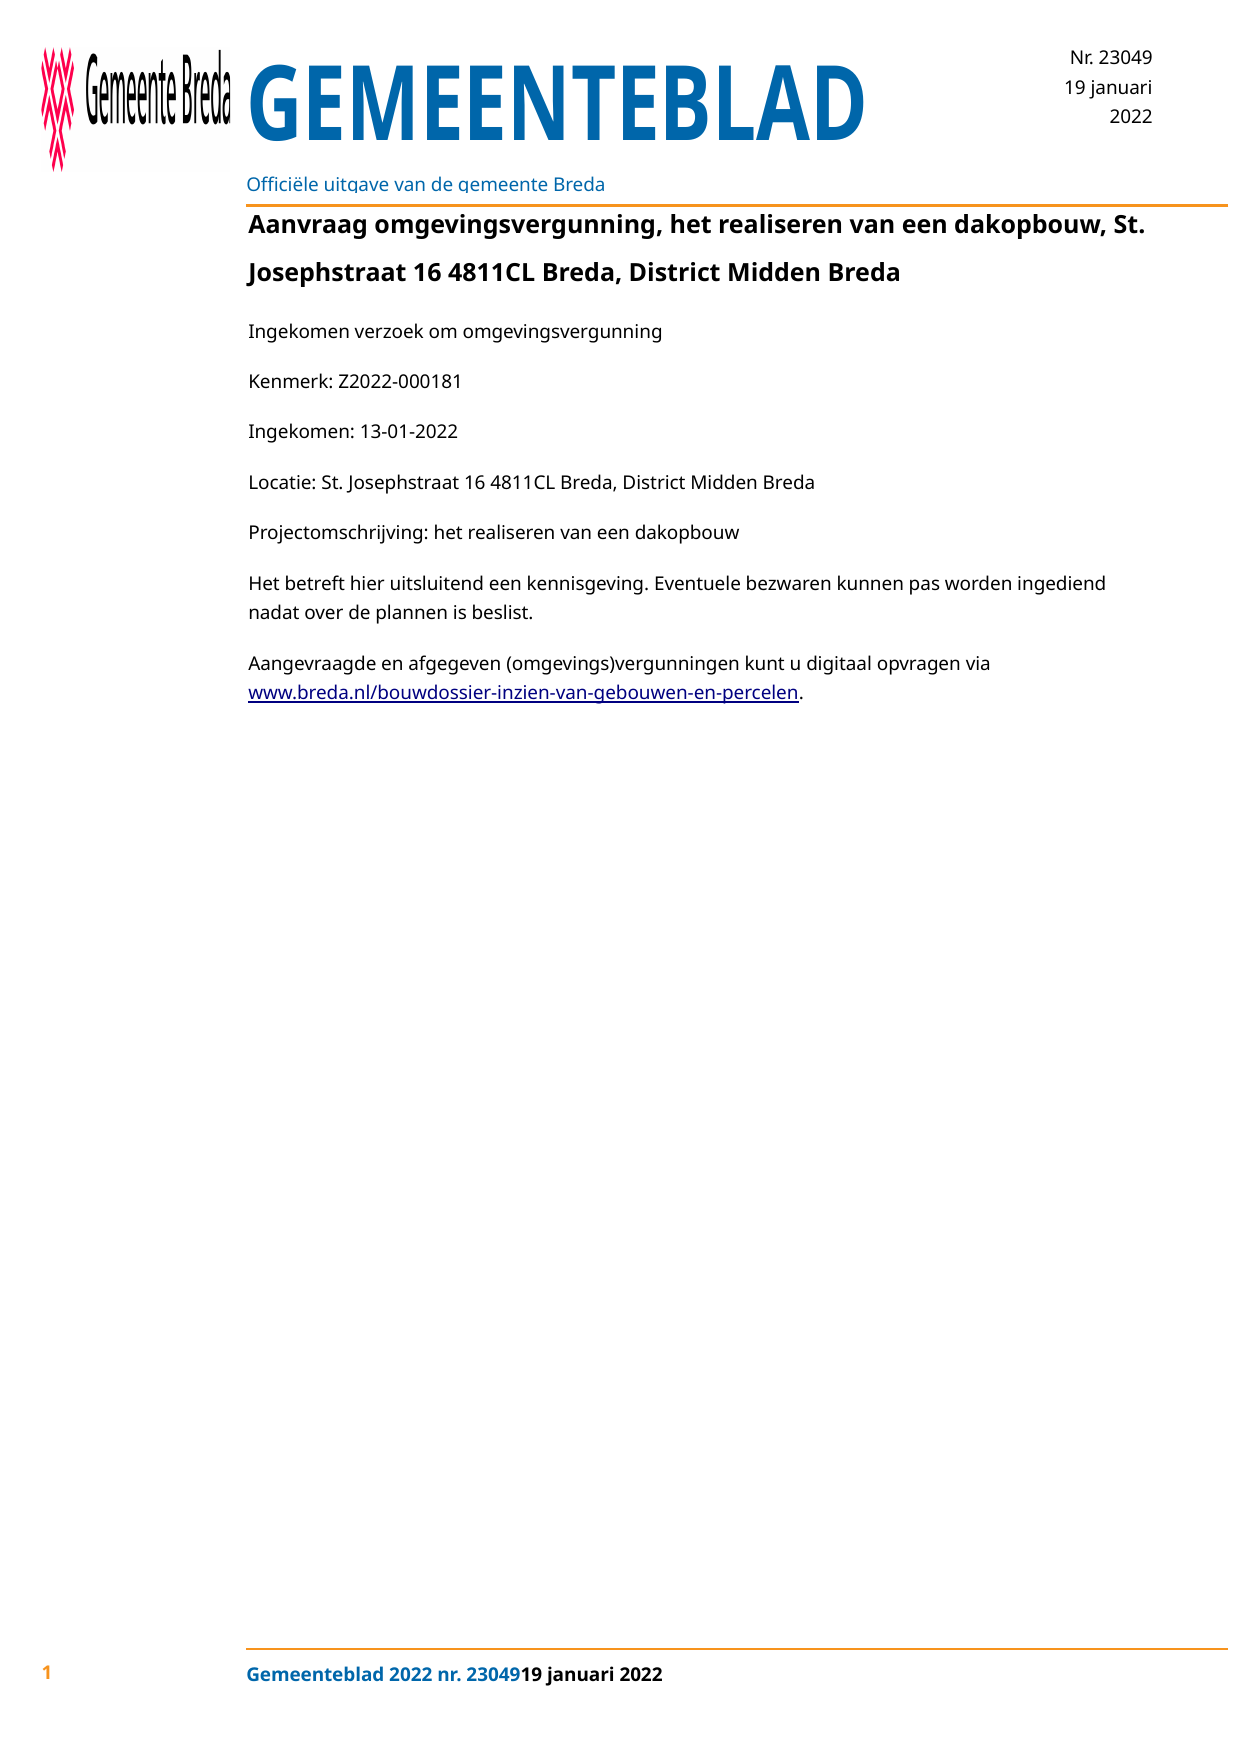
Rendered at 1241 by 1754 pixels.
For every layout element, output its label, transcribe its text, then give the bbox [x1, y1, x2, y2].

text Kenmerk: Z2022-000181 [248, 368, 1152, 394]
text Projectomschrijving: het realiseren van een dakopbouw [248, 519, 1152, 545]
text Ingekomen verzoek om omgevingsvergunning [248, 318, 1152, 344]
text Ingekomen: 13-01-2022 [248, 419, 1152, 444]
text Aangevraagde en afgegeven (omgevings)vergunningen kunt u digitaal opvragen via www.breda.nl/bouwdossier-inzien-van-gebouwen-en-percelen. [248, 650, 1152, 705]
text Het betreft hier uitsluitend een kennisgeving. Eventuele bezwaren kunnen pas worden ingediend nadat over de plannen is beslist. [248, 570, 1152, 625]
text Aanvraag omgevingsvergunning, het realiseren van een dakopbouw, St. Josephstraat 16 4811CL Breda, District Midden Breda [248, 207, 1152, 288]
text Locatie: St. Josephstraat 16 4811CL Breda, District Midden Breda [248, 469, 1152, 495]
picture [41, 47, 231, 172]
